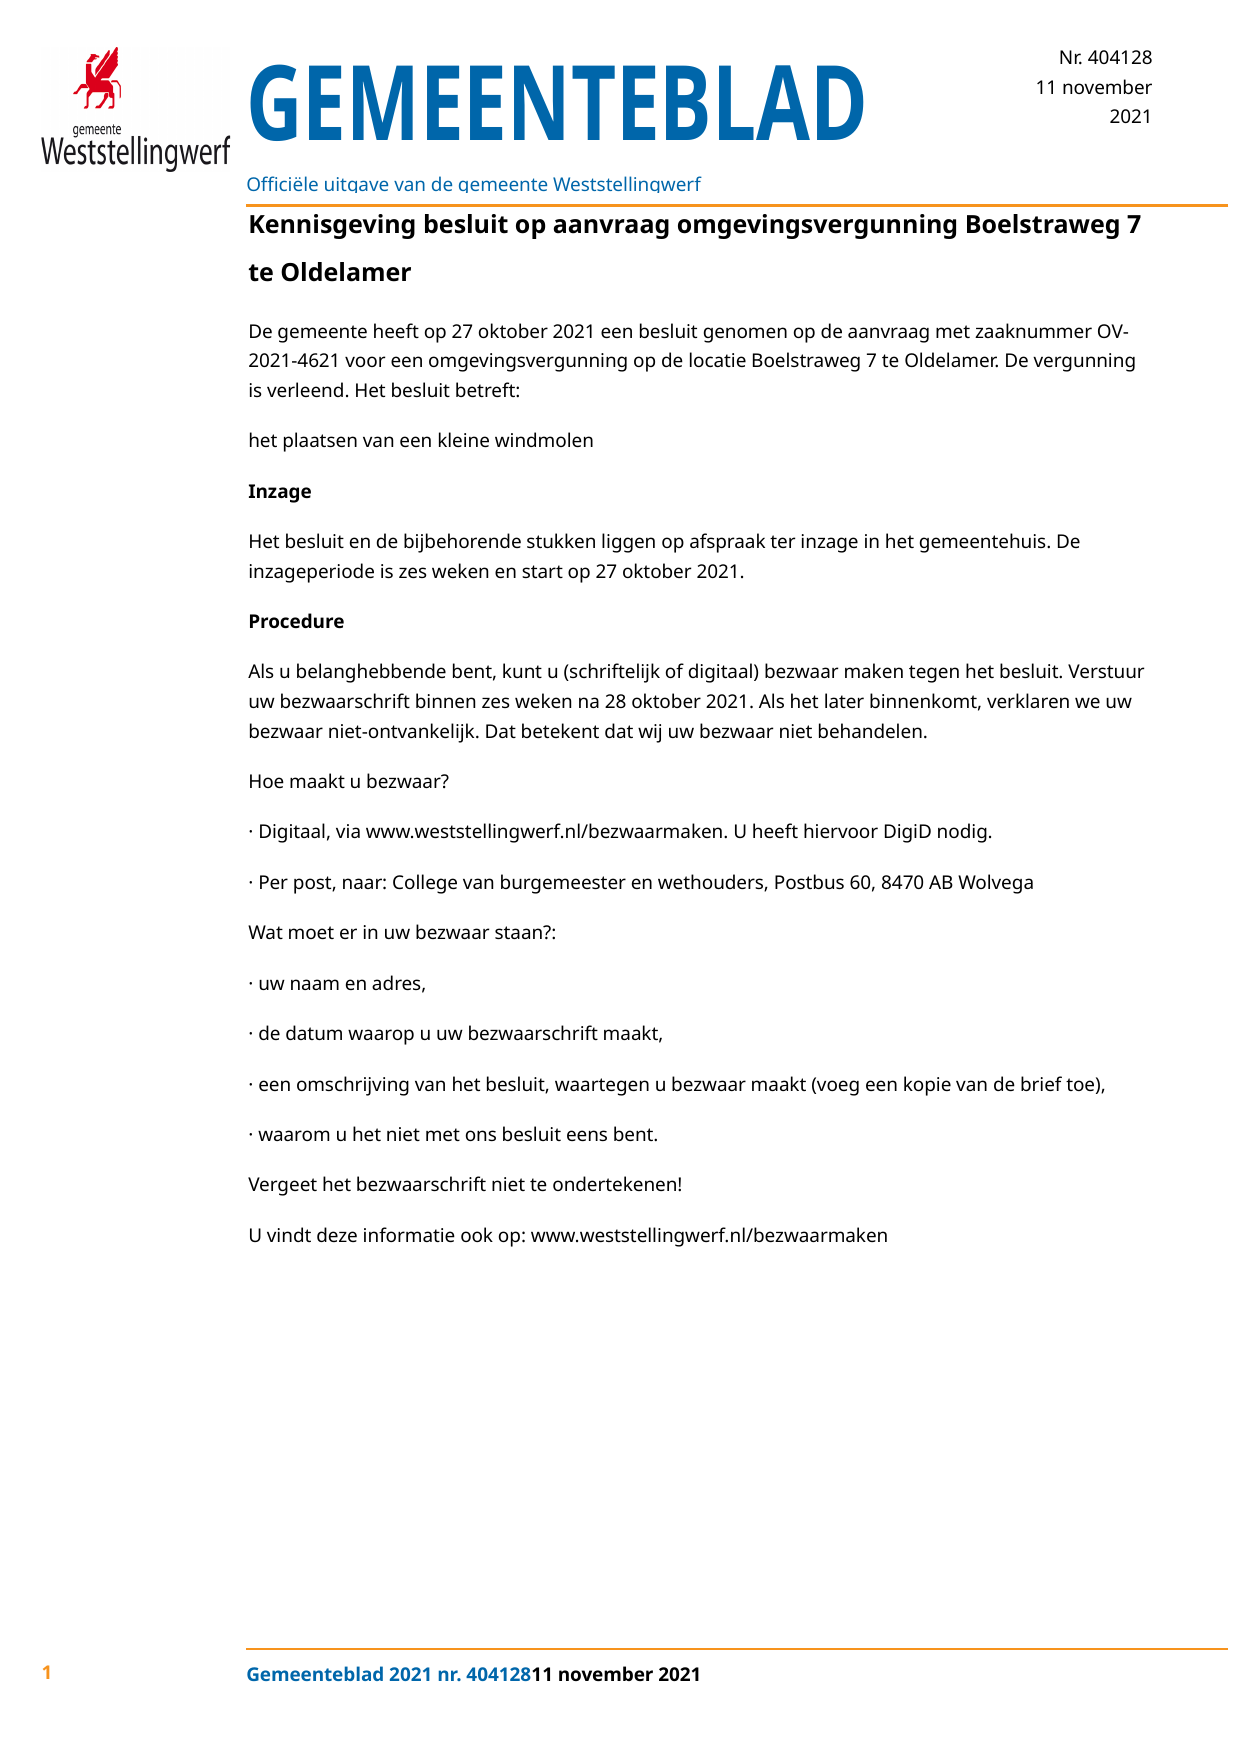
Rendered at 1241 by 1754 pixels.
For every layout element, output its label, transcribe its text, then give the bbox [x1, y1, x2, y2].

text · Per post, naar: College van burgemeester en wethouders, Postbus 60, 8470 AB Wolvega [248, 869, 1152, 895]
text · de datum waarop u uw bezwaarschrift maakt, [248, 1020, 1152, 1046]
text Vergeet het bezwaarschrift niet te ondertekenen! [248, 1172, 1152, 1197]
text Procedure [248, 608, 1152, 634]
text · waarom u het niet met ons besluit eens bent. [248, 1121, 1152, 1147]
text Het besluit en de bijbehorende stukken liggen op afspraak ter inzage in het gemeentehuis. De inzageperiode is zes weken en start op 27 oktober 2021. [248, 528, 1152, 584]
text De gemeente heeft op 27 oktober 2021 een besluit genomen op de aanvraag met zaaknummer OV-2021-4621 voor een omgevingsvergunning op de locatie Boelstraweg 7 te Oldelamer. De vergunning is verleend. Het besluit betreft: [248, 318, 1152, 403]
text het plaatsen van een kleine windmolen [248, 427, 1152, 453]
text · uw naam en adres, [248, 970, 1152, 996]
text U vindt deze informatie ook op: www.weststellingwerf.nl/bezwaarmaken [248, 1222, 1152, 1248]
text Kennisgeving besluit op aanvraag omgevingsvergunning Boelstraweg 7 te Oldelamer [248, 207, 1152, 288]
text · Digitaal, via www.weststellingwerf.nl/bezwaarmaken. U heeft hiervoor DigiD nodig. [248, 819, 1152, 844]
picture [41, 47, 231, 172]
text Als u belanghebbende bent, kunt u (schriftelijk of digitaal) bezwaar maken tegen het besluit. Verstuur uw bezwaarschrift binnen zes weken na 28 oktober 2021. Als het later binnenkomt, verklaren we uw bezwaar niet-ontvankelijk. Dat betekent dat wij uw bezwaar niet behandelen. [248, 659, 1152, 744]
text Inzage [248, 478, 1152, 504]
text Hoe maakt u bezwaar? [248, 768, 1152, 794]
text Wat moet er in uw bezwaar staan?: [248, 919, 1152, 945]
text · een omschrijving van het besluit, waartegen u bezwaar maakt (voeg een kopie van de brief toe), [248, 1071, 1152, 1097]
